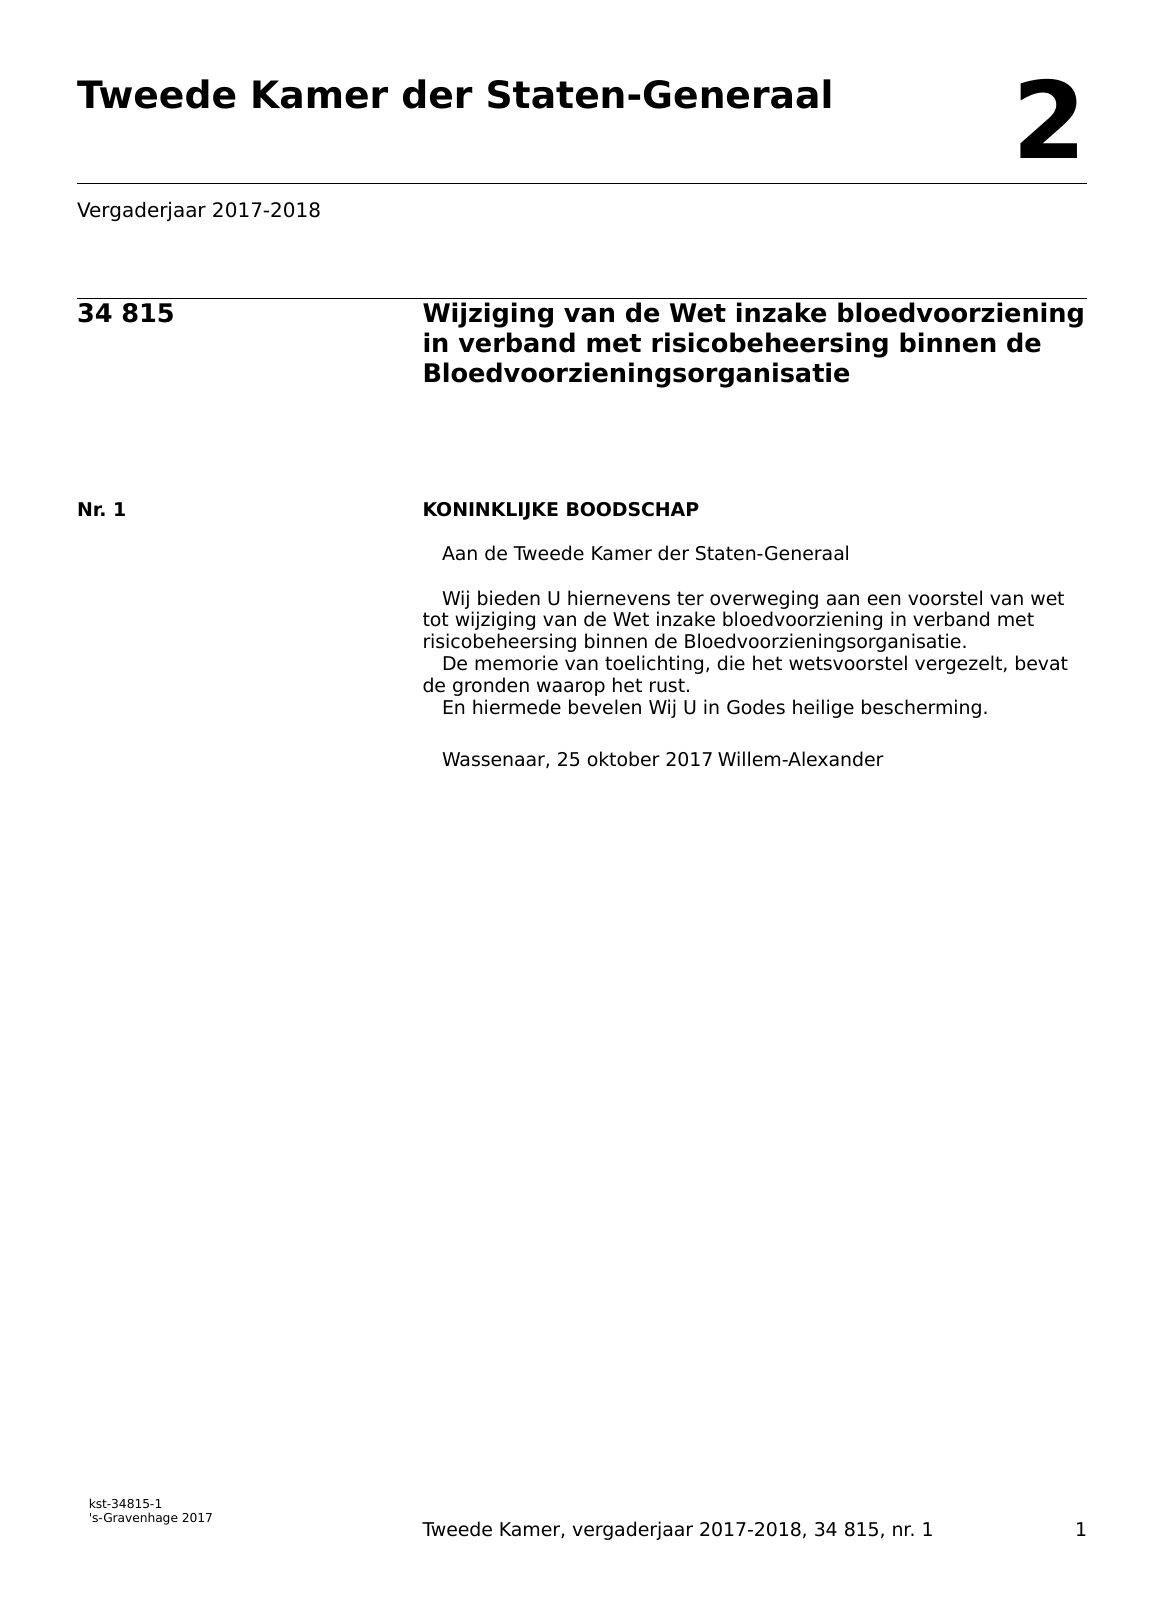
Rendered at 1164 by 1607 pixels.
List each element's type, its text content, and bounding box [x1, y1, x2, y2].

text 's-Gravenhage 2017 [88, 1511, 323, 1525]
table_cell Vergaderjaar 2017-2018 [77, 184, 1087, 298]
text En hiermede bevelen Wij U in Godes heilige bescherming. [422, 697, 1087, 719]
text De memorie van toelichting, die het wetsvoorstel vergezelt, bevat de gronden waarop het rust. [422, 653, 1087, 697]
table_header 2 [886, 59, 1087, 183]
text Wij bieden U hiernevens ter overweging aan een voorstel van wet tot wijziging van de Wet inzake bloedvoorziening in verband met risicobeheersing binnen de Bloedvoorzieningsorganisatie. [422, 587, 1087, 653]
text Aan de Tweede Kamer der Staten-Generaal [422, 543, 1087, 565]
subtitle Nr. 1 KONINKLIJKE BOODSCHAP [77, 499, 1087, 521]
subtitle 34 815 Wijziging van de Wet inzake bloedvoorziening in verband met risicobeheersing binnen de Bloedvoorzieningsorganisatie [77, 299, 1087, 388]
table_header Tweede Kamer der Staten-Generaal [77, 59, 886, 183]
text Wassenaar, 25 oktober 2017 Willem-Alexander [422, 749, 1087, 771]
text kst-34815-1 [88, 1497, 323, 1511]
